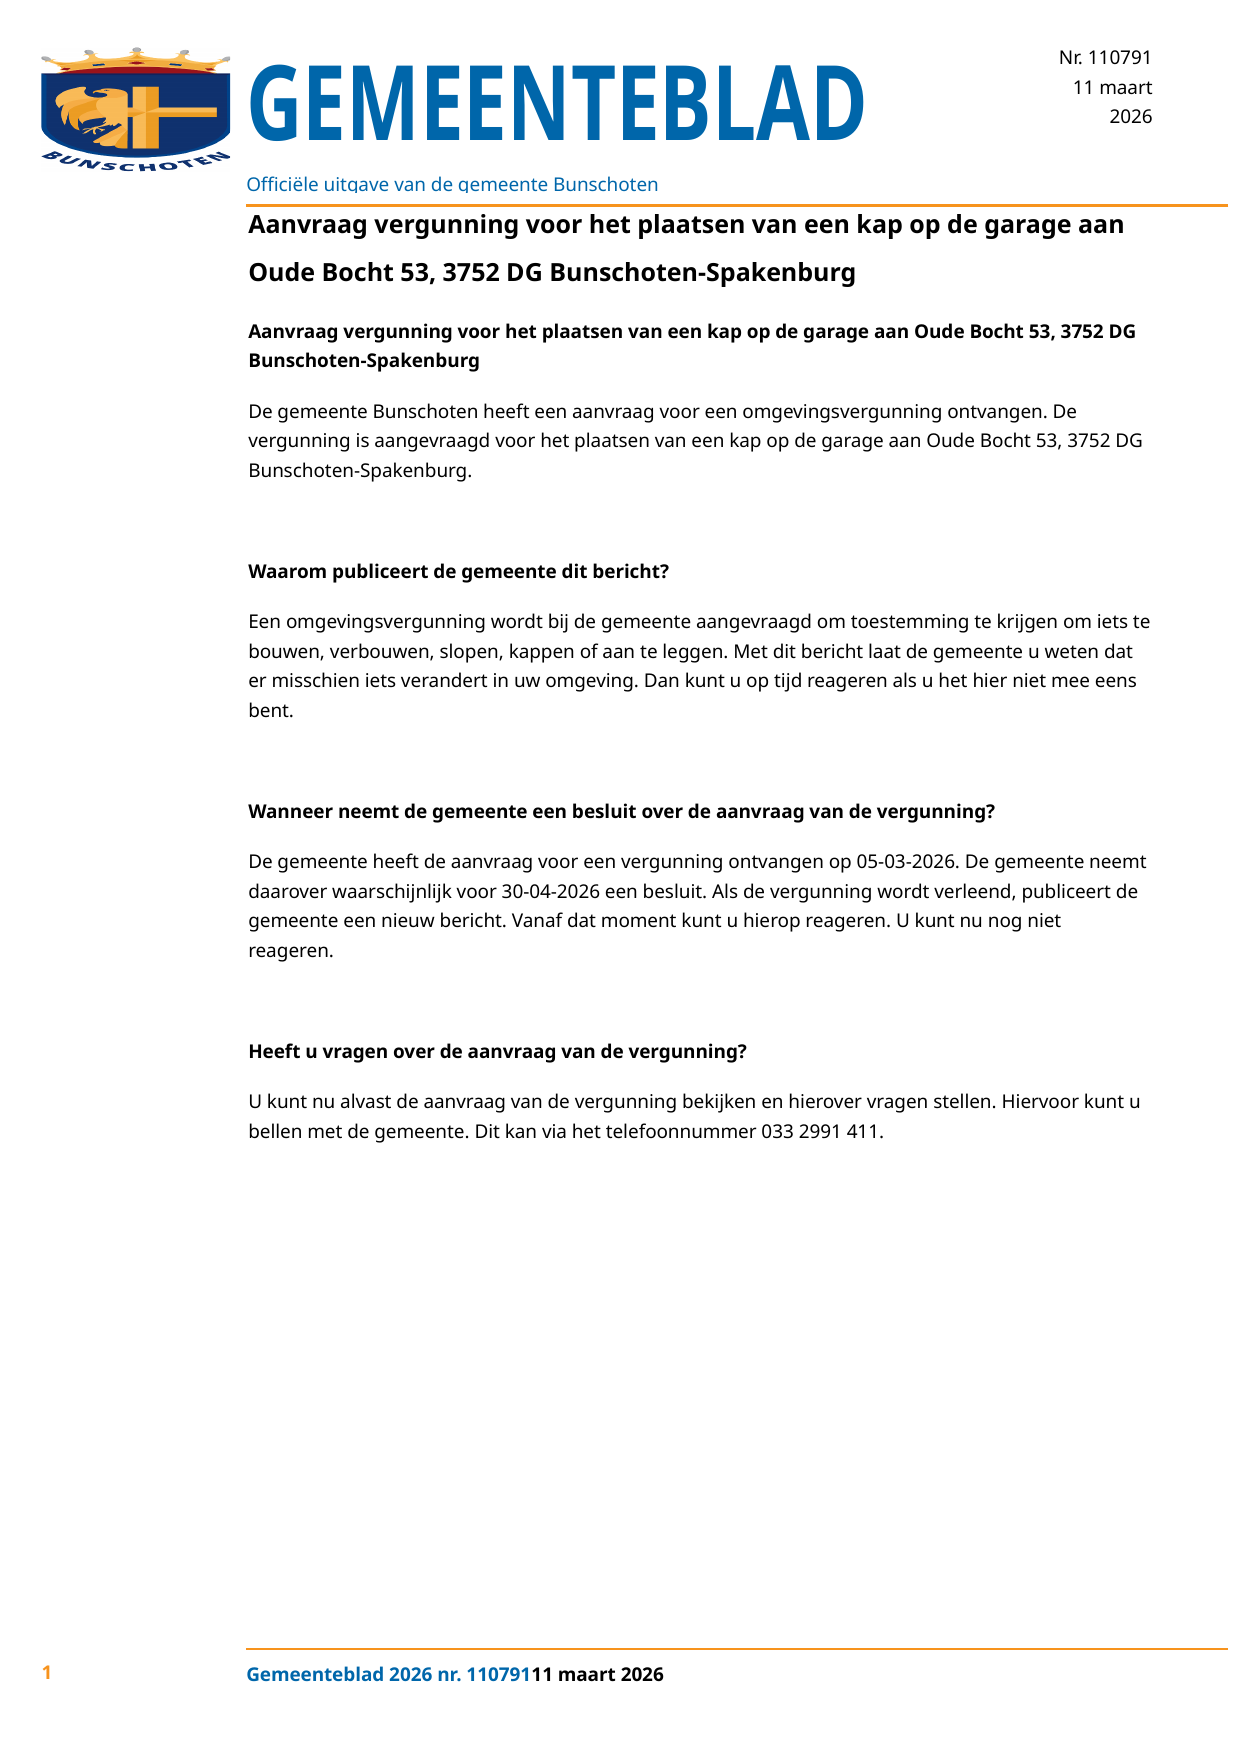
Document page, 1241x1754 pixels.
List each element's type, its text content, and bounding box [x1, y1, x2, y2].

text Een omgevingsvergunning wordt bij de gemeente aangevraagd om toestemming te krijgen om iets te bouwen, verbouwen, slopen, kappen of aan te leggen. Met dit bericht laat de gemeente u weten dat er misschien iets verandert in uw omgeving. Dan kunt u op tijd reageren als u het hier niet mee eens bent. [248, 608, 1152, 723]
text Aanvraag vergunning voor het plaatsen van een kap op de garage aan Oude Bocht 53, 3752 DG Bunschoten-Spakenburg [248, 207, 1152, 288]
text U kunt nu alvast de aanvraag van de vergunning bekijken en hierover vragen stellen. Hiervoor kunt u bellen met de gemeente. Dit kan via het telefoonnummer 033 2991 411. [248, 1088, 1152, 1144]
text De gemeente Bunschoten heeft een aanvraag voor een omgevingsvergunning ontvangen. De vergunning is aangevraagd voor het plaatsen van een kap op de garage aan Oude Bocht 53, 3752 DG Bunschoten-Spakenburg. [248, 398, 1152, 483]
text De gemeente heeft de aanvraag voor een vergunning ontvangen op 05-03-2026. De gemeente neemt daarover waarschijnlijk voor 30-04-2026 een besluit. Als de vergunning wordt verleend, publiceert de gemeente een nieuw bericht. Vanaf dat moment kunt u hierop reageren. U kunt nu nog niet reageren. [248, 848, 1152, 963]
picture [41, 47, 231, 172]
text Aanvraag vergunning voor het plaatsen van een kap op de garage aan Oude Bocht 53, 3752 DG Bunschoten-Spakenburg [248, 318, 1152, 373]
text Heeft u vragen over de aanvraag van de vergunning? [248, 1038, 1152, 1064]
text Wanneer neemt de gemeente een besluit over de aanvraag van de vergunning? [248, 798, 1152, 824]
text Waarom publiceert de gemeente dit bericht? [248, 558, 1152, 584]
